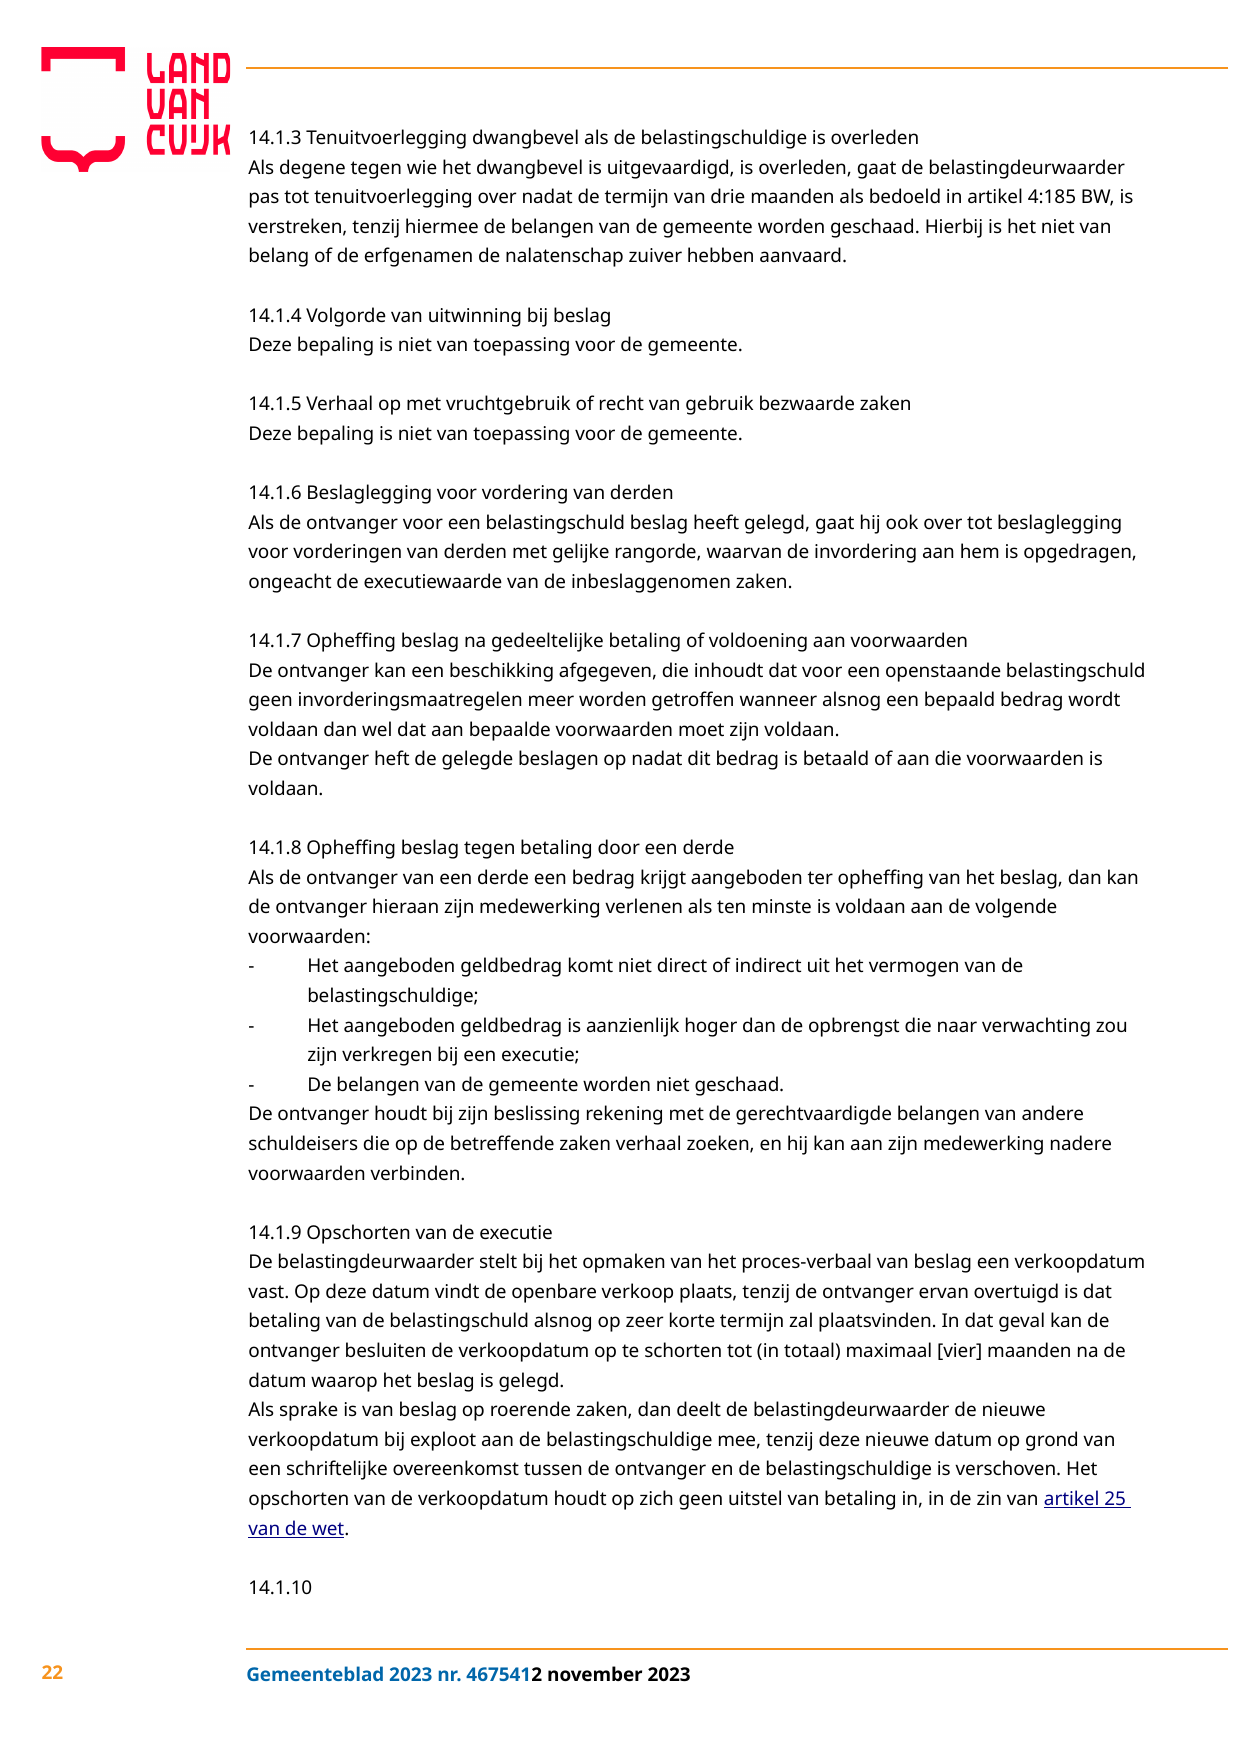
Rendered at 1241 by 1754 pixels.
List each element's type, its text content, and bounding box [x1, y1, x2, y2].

list Het aangeboden geldbedrag is aanzienlijk hoger dan de opbrengst die naar verwachting zou zijn verkregen bij een executie; [248, 1012, 1152, 1067]
picture [41, 47, 231, 172]
text 14.1.10 [248, 1574, 1152, 1600]
text Als degene tegen wie het dwangbevel is uitgevaardigd, is overleden, gaat de belastingdeurwaarder pas tot tenuitvoerlegging over nadat de termijn van drie maanden als bedoeld in artikel 4:185 BW, is verstreken, tenzij hiermee de belangen van de gemeente worden geschaad. Hierbij is het niet van belang of de erfgenamen de nalatenschap zuiver hebben aanvaard. [248, 154, 1152, 268]
list De belangen van de gemeente worden niet geschaad. [248, 1071, 1152, 1097]
text 14.1.5 Verhaal op met vruchtgebruik of recht van gebruik bezwaarde zaken [248, 391, 1152, 416]
text 14.1.4 Volgorde van uitwinning bij beslag [248, 302, 1152, 328]
text De belastingdeurwaarder stelt bij het opmaken van het proces-verbaal van beslag een verkoopdatum vast. Op deze datum vindt de openbare verkoop plaats, tenzij de ontvanger ervan overtuigd is dat betaling van de belastingschuld alsnog op zeer korte termijn zal plaatsvinden. In dat geval kan de ontvanger besluiten de verkoopdatum op te schorten tot (in totaal) maximaal [vier] maanden na de datum waarop het beslag is gelegd. [248, 1248, 1152, 1393]
list Het aangeboden geldbedrag komt niet direct of indirect uit het vermogen van de belastingschuldige; [248, 953, 1152, 1008]
text 14.1.9 Opschorten van de executie [248, 1219, 1152, 1245]
text Als de ontvanger van een derde een bedrag krijgt aangeboden ter opheffing van het beslag, dan kan de ontvanger hieraan zijn medewerking verlenen als ten minste is voldaan aan de volgende voorwaarden: [248, 864, 1152, 949]
text 14.1.7 Opheffing beslag na gedeeltelijke betaling of voldoening aan voorwaarden [248, 627, 1152, 653]
text Als sprake is van beslag op roerende zaken, dan deelt de belastingdeurwaarder de nieuwe verkoopdatum bij exploot aan de belastingschuldige mee, tenzij deze nieuwe datum op grond van een schriftelijke overeenkomst tussen de ontvanger en de belastingschuldige is verschoven. Het opschorten van de verkoopdatum houdt op zich geen uitstel van betaling in, in de zin van artikel 25 van de wet. [248, 1396, 1152, 1541]
text 14.1.6 Beslaglegging voor vordering van derden [248, 479, 1152, 505]
text De ontvanger houdt bij zijn beslissing rekening met de gerechtvaardigde belangen van andere schuldeisers die op de betreffende zaken verhaal zoeken, en hij kan aan zijn medewerking nadere voorwaarden verbinden. [248, 1101, 1152, 1186]
text Deze bepaling is niet van toepassing voor de gemeente. [248, 420, 1152, 446]
text Deze bepaling is niet van toepassing voor de gemeente. [248, 331, 1152, 357]
text De ontvanger heft de gelegde beslagen op nadat dit bedrag is betaald of aan die voorwaarden is voldaan. [248, 746, 1152, 801]
text Als de ontvanger voor een belastingschuld beslag heeft gelegd, gaat hij ook over tot beslaglegging voor vorderingen van derden met gelijke rangorde, waarvan de invordering aan hem is opgedragen, ongeacht de executiewaarde van de inbeslaggenomen zaken. [248, 509, 1152, 594]
text 14.1.8 Opheffing beslag tegen betaling door een derde [248, 834, 1152, 860]
text De ontvanger kan een beschikking afgegeven, die inhoudt dat voor een openstaande belastingschuld geen invorderingsmaatregelen meer worden getroffen wanneer alsnog een bepaald bedrag wordt voldaan dan wel dat aan bepaalde voorwaarden moet zijn voldaan. [248, 657, 1152, 742]
text 14.1.3 Tenuitvoerlegging dwangbevel als de belastingschuldige is overleden [248, 124, 1152, 150]
